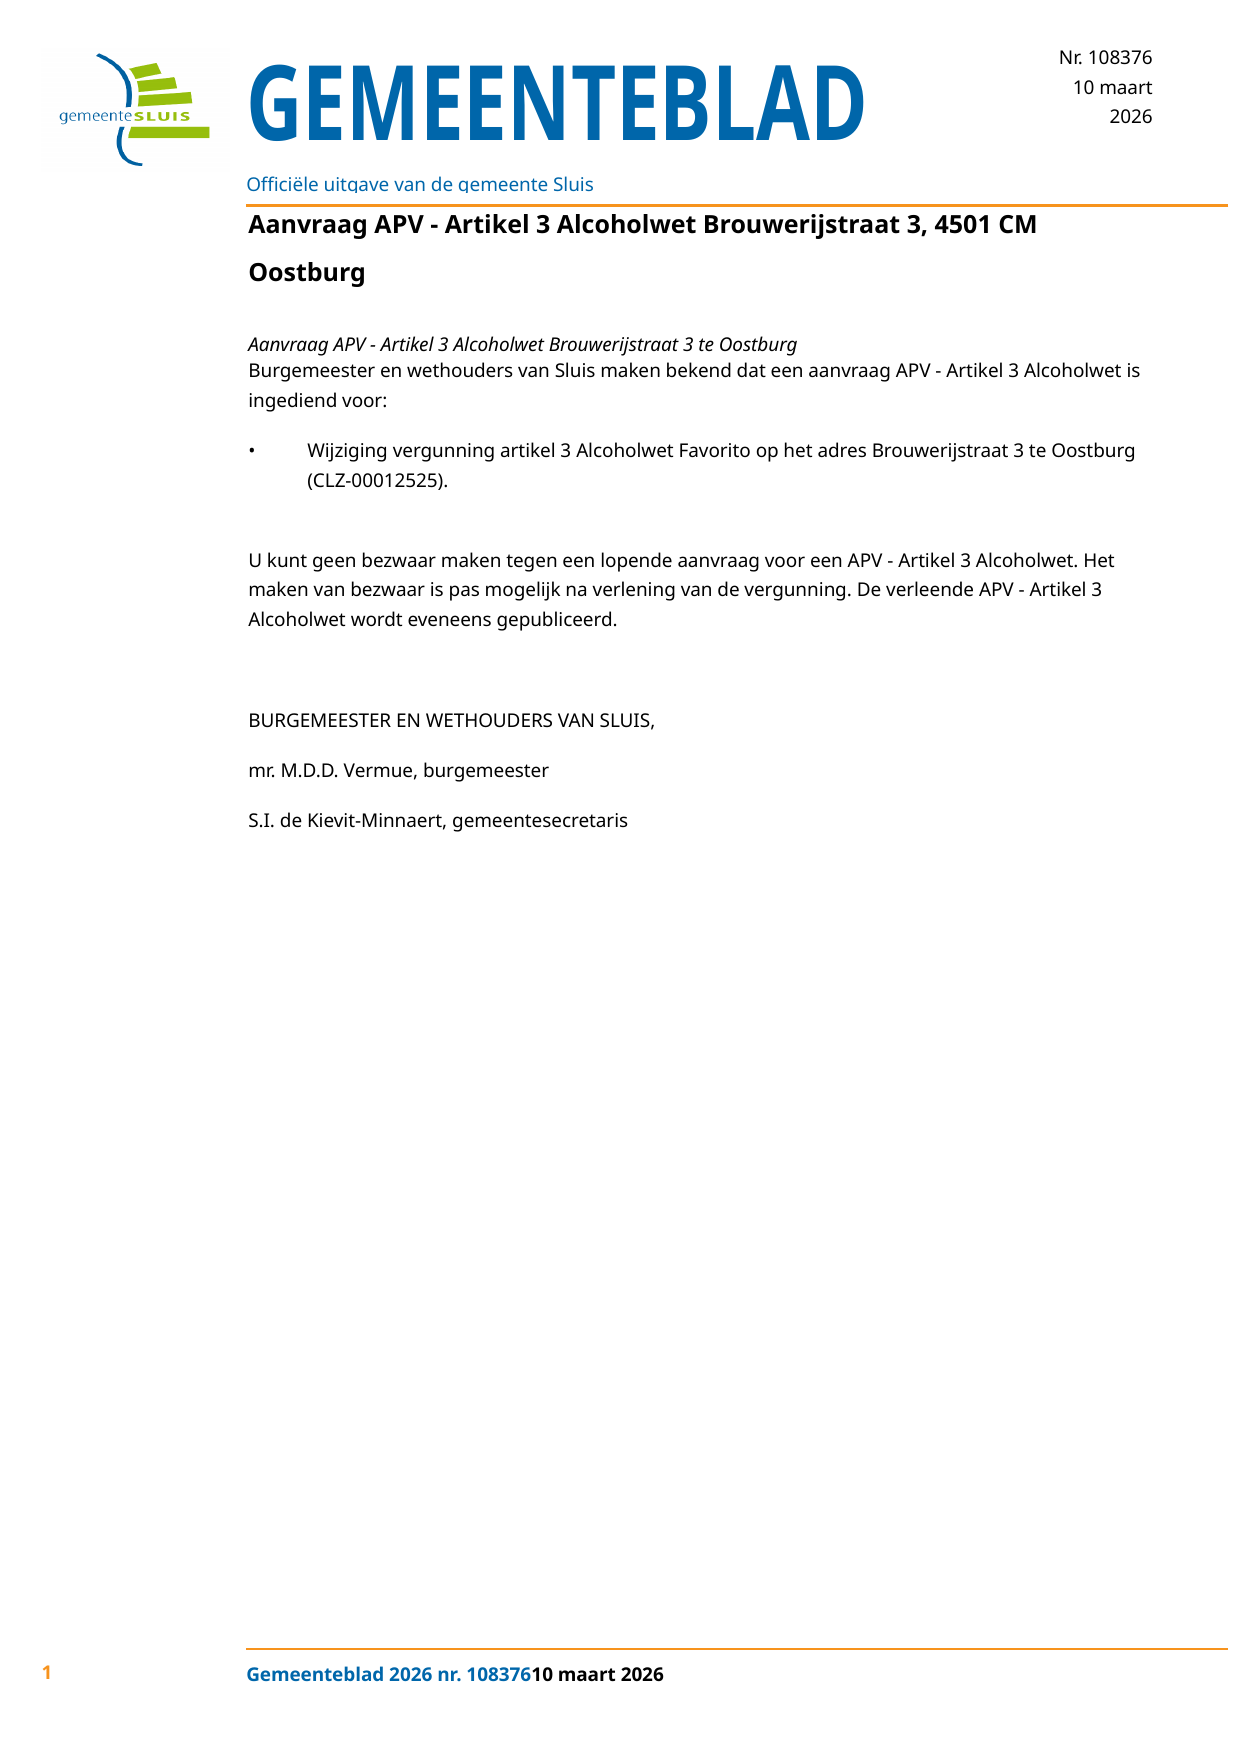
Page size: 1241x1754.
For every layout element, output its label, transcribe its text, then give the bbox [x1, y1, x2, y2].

text Burgemeester en wethouders van Sluis maken bekend dat een aanvraag APV - Artikel 3 Alcoholwet is ingediend voor: [248, 357, 1152, 412]
text mr. M.D.D. Vermue, burgemeester [248, 757, 1152, 783]
text Aanvraag APV - Artikel 3 Alcoholwet Brouwerijstraat 3, 4501 CM Oostburg [248, 207, 1152, 288]
text Aanvraag APV - Artikel 3 Alcoholwet Brouwerijstraat 3 te Oostburg [248, 331, 1152, 357]
text BURGEMEESTER EN WETHOUDERS VAN SLUIS, [248, 707, 1152, 732]
text U kunt geen bezwaar maken tegen een lopende aanvraag voor een APV - Artikel 3 Alcoholwet. Het maken van bezwaar is pas mogelijk na verlening van de vergunning. De verleende APV - Artikel 3 Alcoholwet wordt eveneens gepubliceerd. [248, 547, 1152, 632]
list Wijziging vergunning artikel 3 Alcoholwet Favorito op het adres Brouwerijstraat 3 te Oostburg (CLZ-00012525). [248, 437, 1152, 492]
text S.I. de Kievit-Minnaert, gemeentesecretaris [248, 808, 1152, 833]
picture [41, 47, 231, 172]
